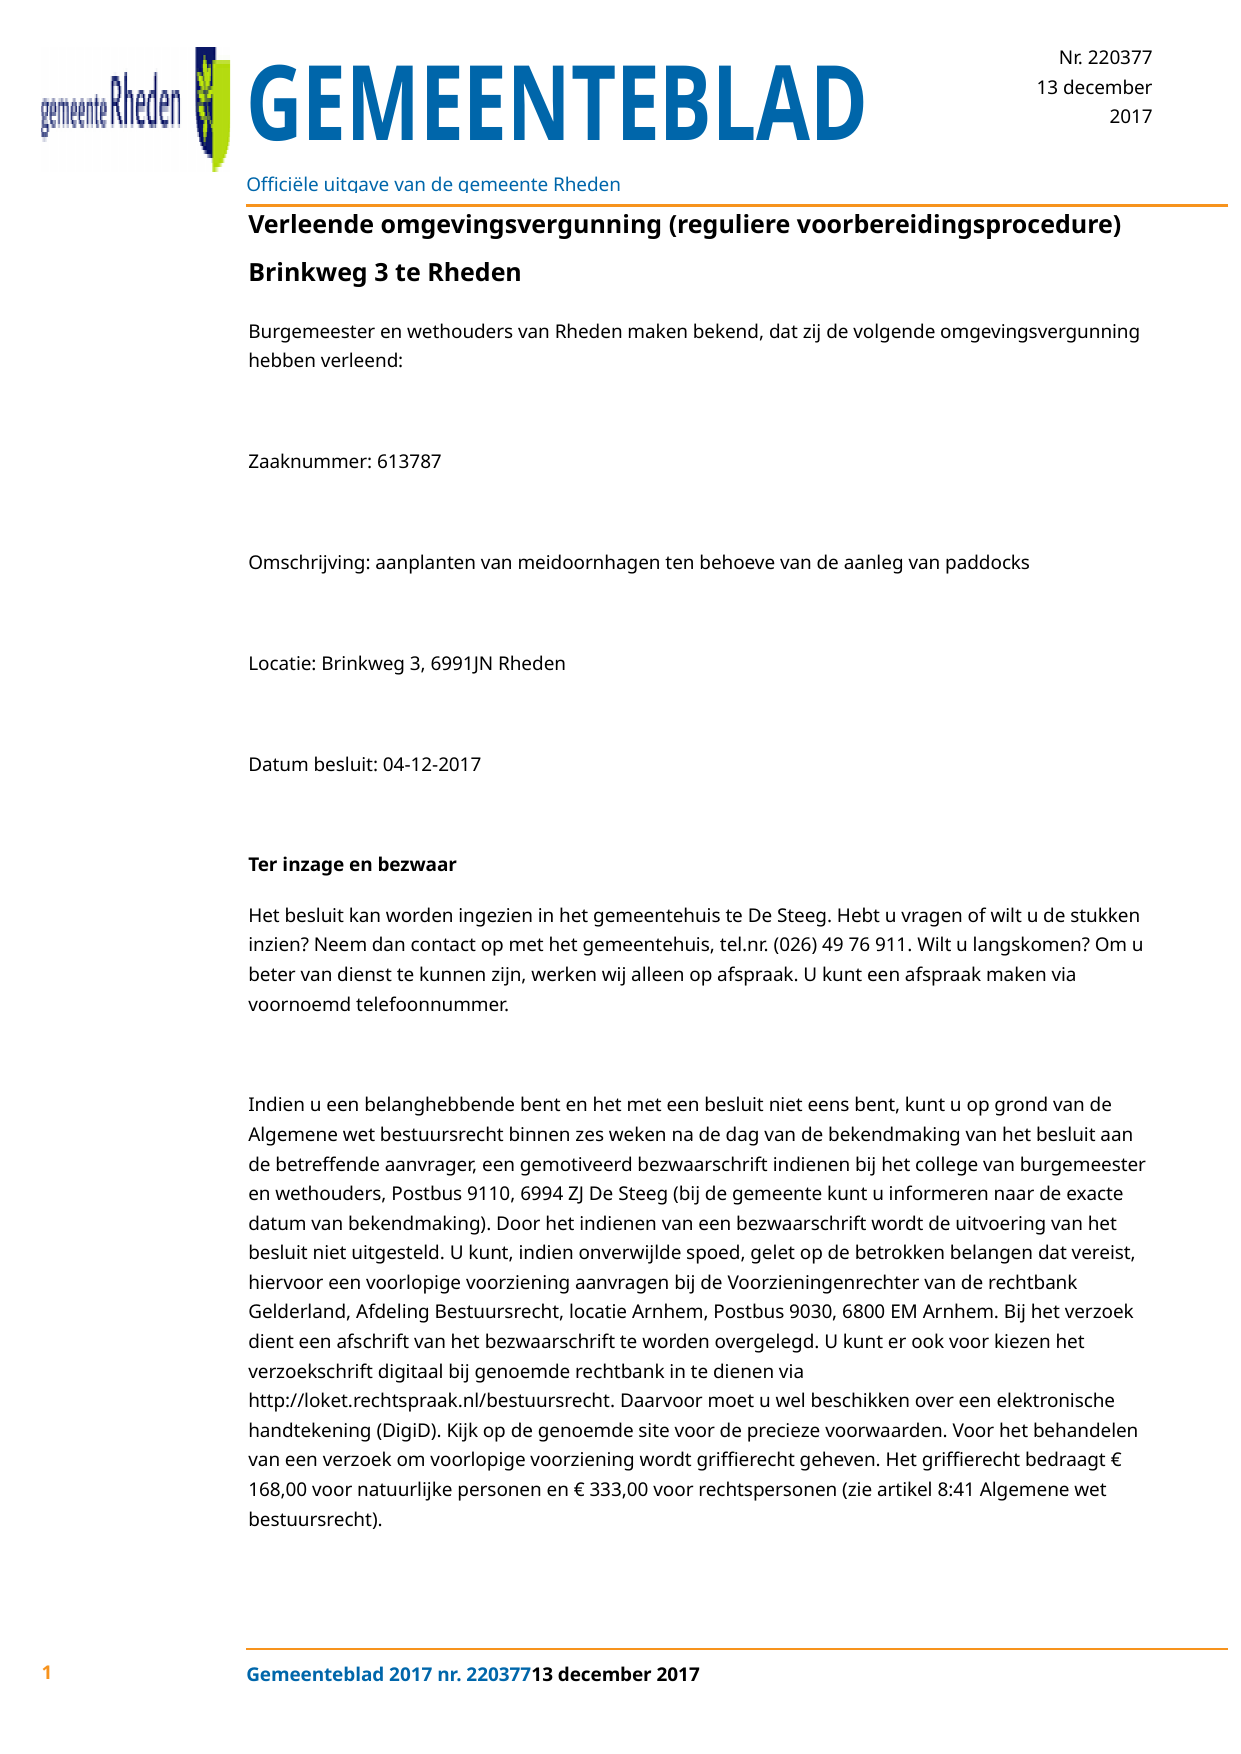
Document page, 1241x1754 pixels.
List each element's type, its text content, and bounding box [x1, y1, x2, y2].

text Het besluit kan worden ingezien in het gemeentehuis te De Steeg. Hebt u vragen of wilt u de stukken inzien? Neem dan contact op met het gemeentehuis, tel.nr. (026) 49 76 911. Wilt u langskomen? Om u beter van dienst te kunnen zijn, werken wij alleen op afspraak. U kunt een afspraak maken via voornoemd telefoonnummer. [248, 902, 1152, 1017]
text Ter inzage en bezwaar [248, 852, 1152, 877]
text Burgemeester en wethouders van Rheden maken bekend, dat zij de volgende omgevingsvergunning hebben verleend: [248, 318, 1152, 373]
text Locatie: Brinkweg 3, 6991JN Rheden [248, 650, 1152, 676]
text Indien u een belanghebbende bent en het met een besluit niet eens bent, kunt u op grond van de Algemene wet bestuursrecht binnen zes weken na de dag van de bekendmaking van het besluit aan de betreffende aanvrager, een gemotiveerd bezwaarschrift indienen bij het college van burgemeester en wethouders, Postbus 9110, 6994 ZJ De Steeg (bij de gemeente kunt u informeren naar de exacte datum van bekendmaking). Door het indienen van een bezwaarschrift wordt de uitvoering van het besluit niet uitgesteld. U kunt, indien onverwijlde spoed, gelet op de betrokken belangen dat vereist, hiervoor een voorlopige voorziening aanvragen bij de Voorzieningenrechter van de rechtbank Gelderland, Afdeling Bestuursrecht, locatie Arnhem, Postbus 9030, 6800 EM Arnhem. Bij het verzoek dient een afschrift van het bezwaarschrift te worden overgelegd. U kunt er ook voor kiezen het verzoekschrift digitaal bij genoemde rechtbank in te dienen via http://loket.rechtspraak.nl/bestuursrecht. Daarvoor moet u wel beschikken over een elektronische handtekening (DigiD). Kijk op de genoemde site voor de precieze voorwaarden. Voor het behandelen van een verzoek om voorlopige voorziening wordt griffierecht geheven. Het griffierecht bedraagt € 168,00 voor natuurlijke personen en € 333,00 voor rechtspersonen (zie artikel 8:41 Algemene wet bestuursrecht). [248, 1092, 1152, 1532]
picture [41, 47, 231, 172]
text Datum besluit: 04-12-2017 [248, 751, 1152, 777]
text Verleende omgevingsvergunning (reguliere voorbereidingsprocedure) Brinkweg 3 te Rheden [248, 207, 1152, 288]
text Omschrijving: aanplanten van meidoornhagen ten behoeve van de aanleg van paddocks [248, 549, 1152, 575]
text Zaaknummer: 613787 [248, 448, 1152, 474]
